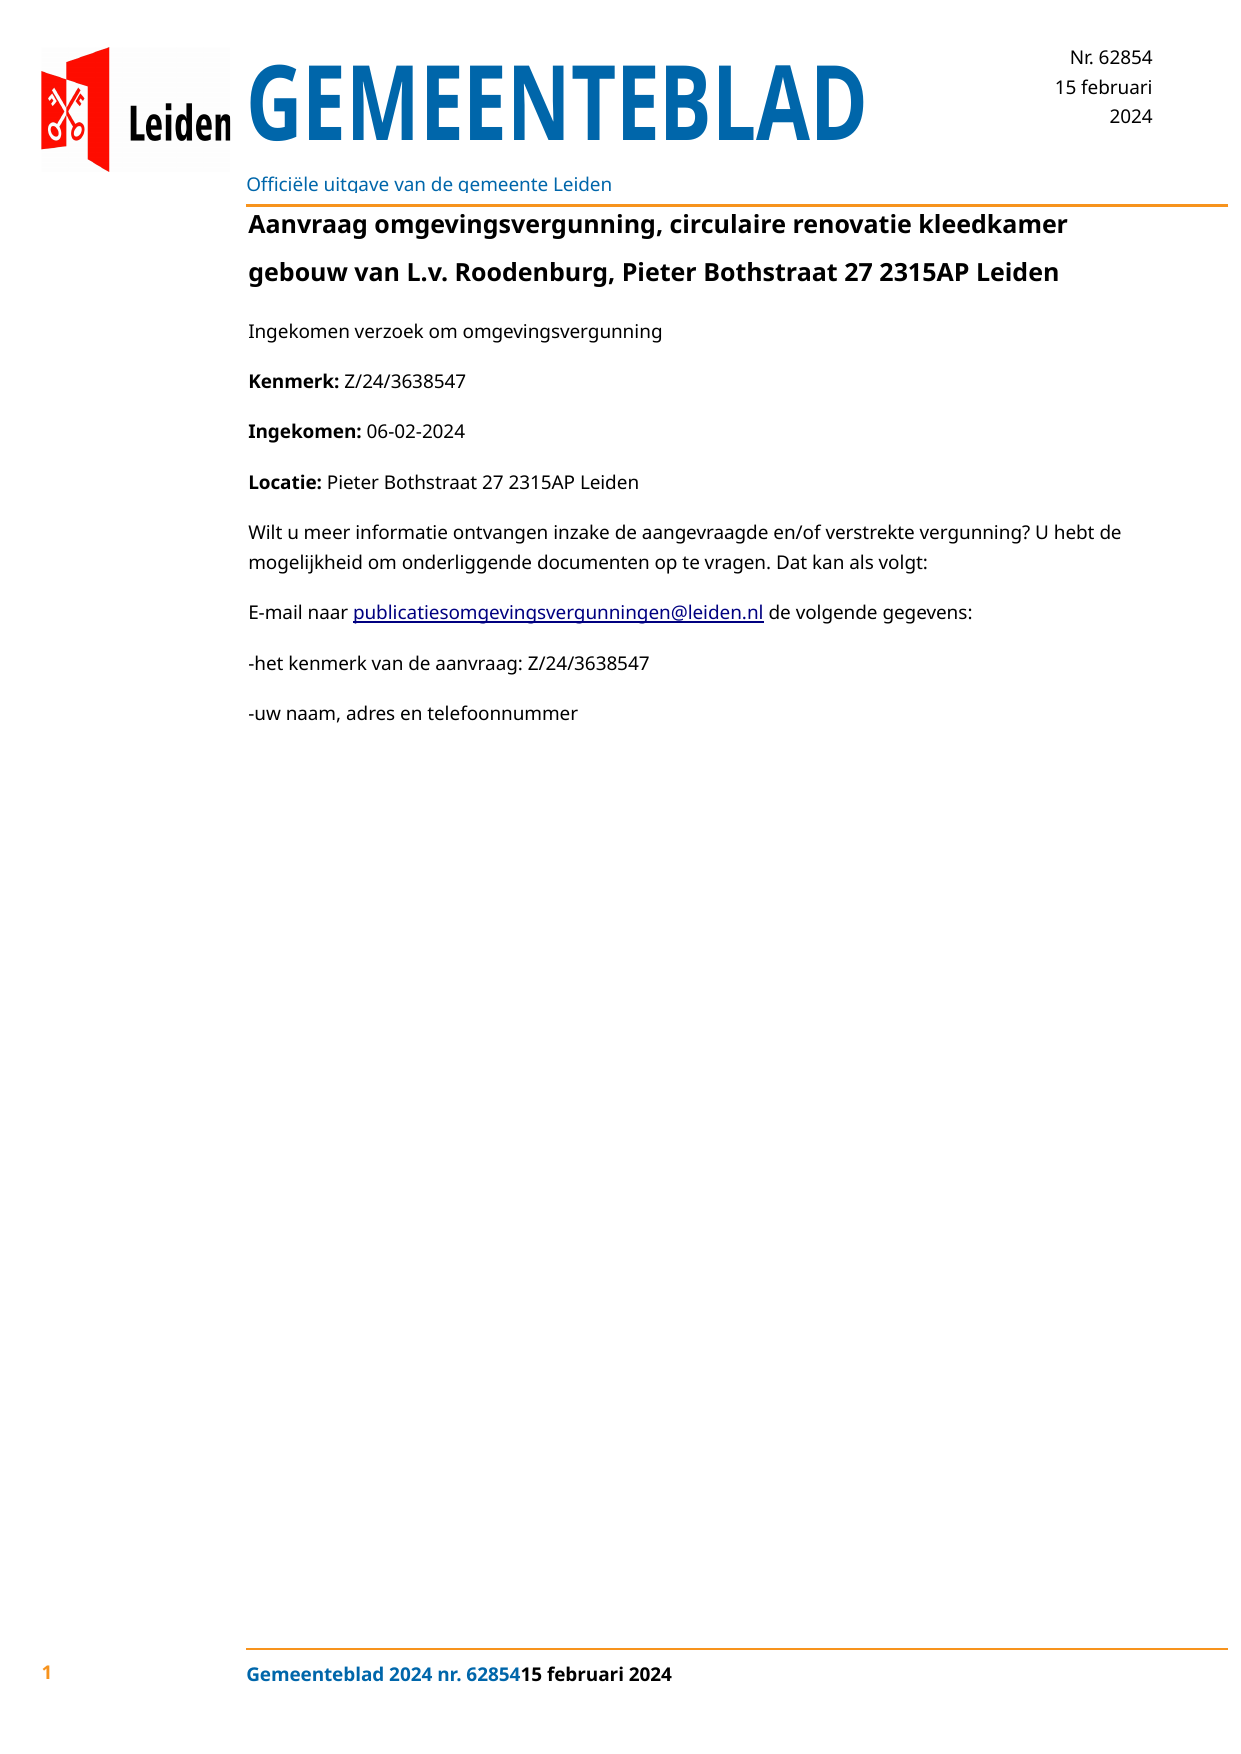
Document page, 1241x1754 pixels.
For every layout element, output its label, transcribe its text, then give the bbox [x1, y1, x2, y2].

text Locatie: Pieter Bothstraat 27 2315AP Leiden [248, 469, 1152, 495]
text Wilt u meer informatie ontvangen inzake de aangevraagde en/of verstrekte vergunning? U hebt de mogelijkheid om onderliggende documenten op te vragen. Dat kan als volgt: [248, 519, 1152, 575]
text Ingekomen: 06-02-2024 [248, 419, 1152, 444]
text Kenmerk: Z/24/3638547 [248, 368, 1152, 394]
text E-mail naar publicatiesomgevingsvergunningen@leiden.nl de volgende gegevens: [248, 599, 1152, 625]
text -uw naam, adres en telefoonnummer [248, 700, 1152, 726]
text Aanvraag omgevingsvergunning, circulaire renovatie kleedkamer gebouw van L.v. Roodenburg, Pieter Bothstraat 27 2315AP Leiden [248, 207, 1152, 288]
text -het kenmerk van de aanvraag: Z/24/3638547 [248, 650, 1152, 676]
picture [41, 47, 231, 172]
text Ingekomen verzoek om omgevingsvergunning [248, 318, 1152, 344]
